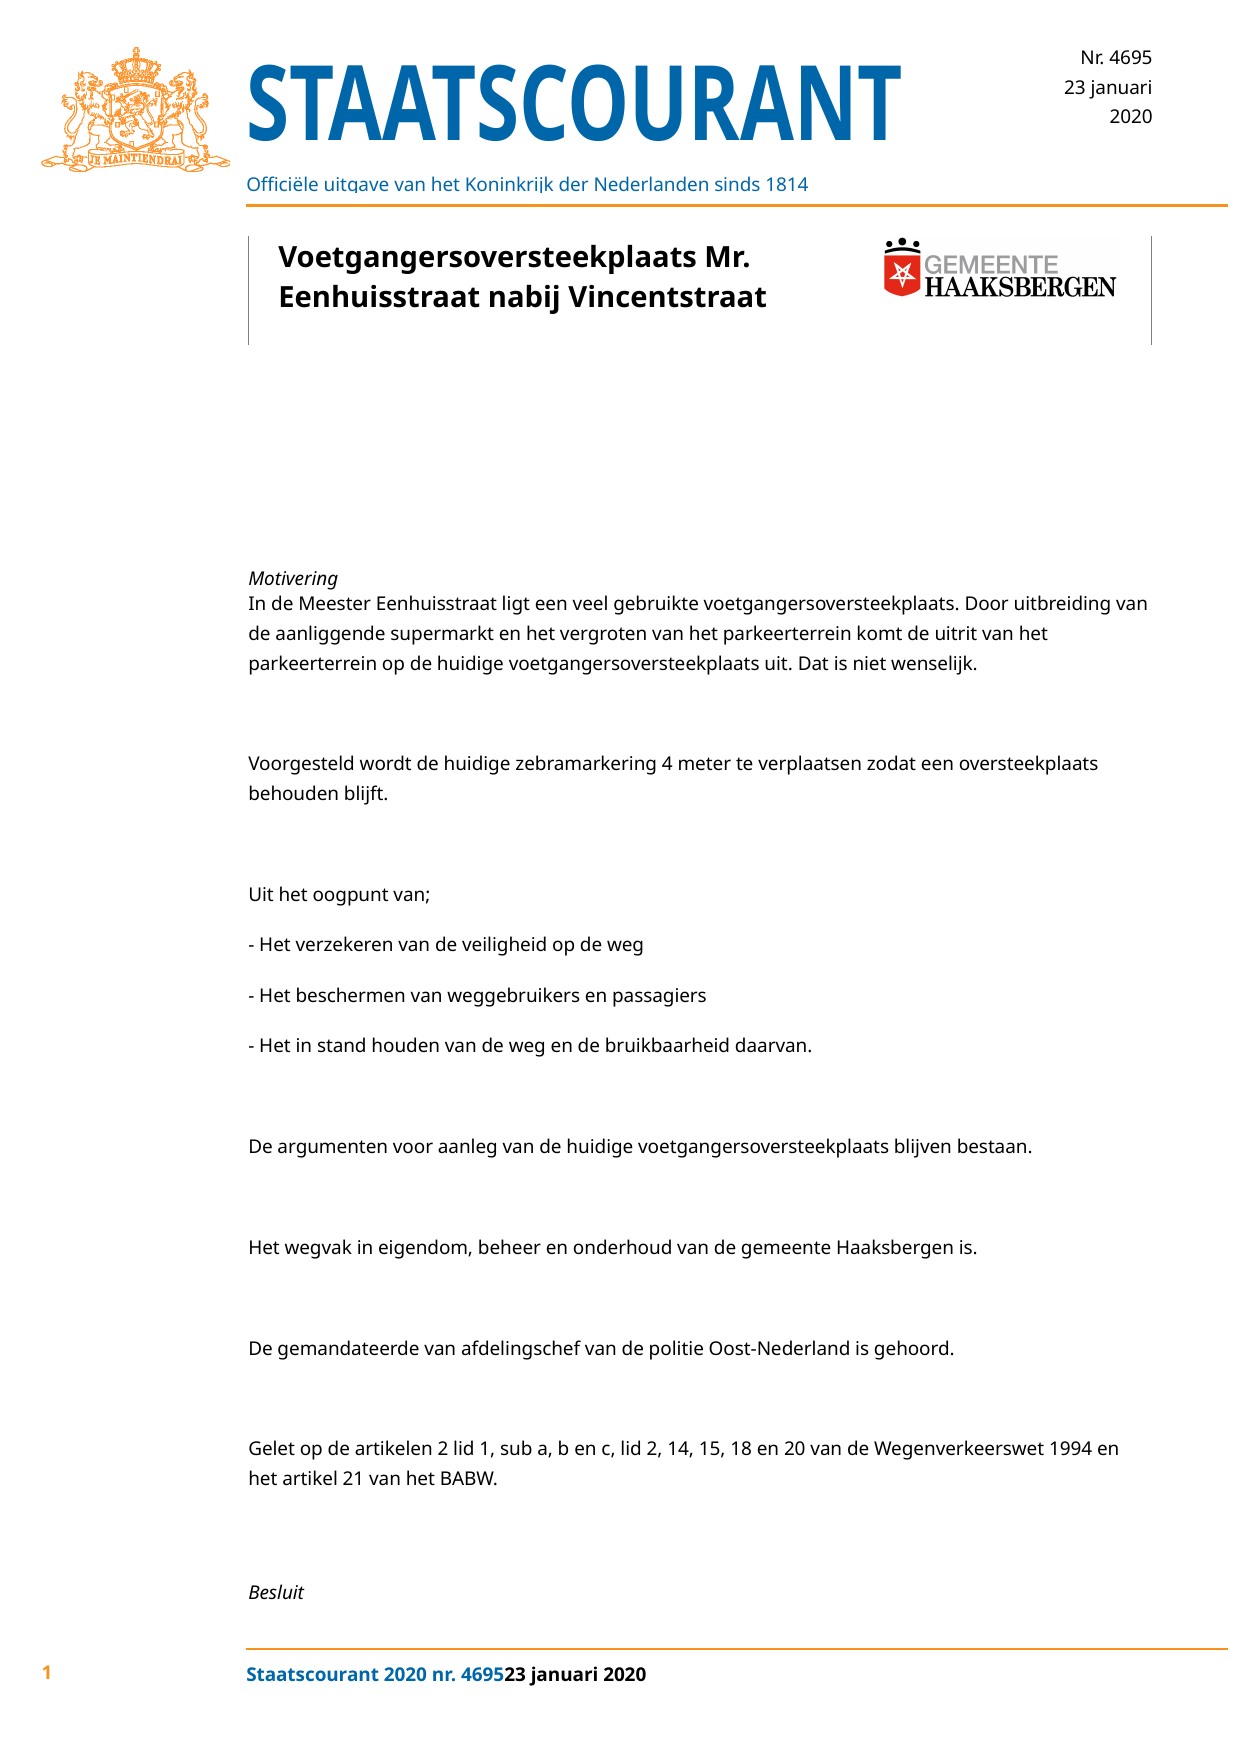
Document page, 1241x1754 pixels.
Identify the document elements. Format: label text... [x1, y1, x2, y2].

table_header [850, 236, 1151, 345]
picture [41, 47, 231, 172]
text De argumenten voor aanleg van de huidige voetgangersoversteekplaats blijven bestaan. [248, 1133, 1152, 1159]
text - Het beschermen van weggebruikers en passagiers [248, 982, 1152, 1007]
text - Het in stand houden van de weg en de bruikbaarheid daarvan. [248, 1032, 1152, 1058]
text Het wegvak in eigendom, beheer en onderhoud van de gemeente Haaksbergen is. [248, 1234, 1152, 1259]
text Motivering [248, 565, 1152, 591]
text De gemandateerde van afdelingschef van de politie Oost-Nederland is gehoord. [248, 1335, 1152, 1360]
text Voorgesteld wordt de huidige zebramarkering 4 meter te verplaatsen zodat een oversteekplaats behouden blijft. [248, 751, 1152, 806]
text Gelet op de artikelen 2 lid 1, sub a, b en c, lid 2, 14, 15, 18 en 20 van de Wegenverkeerswet 1994 en het artikel 21 van het BABW. [248, 1436, 1152, 1491]
picture [882, 236, 1119, 298]
text Besluit [248, 1579, 1152, 1605]
text Uit het oogpunt van; [248, 881, 1152, 907]
text - Het verzekeren van de veiligheid op de weg [248, 931, 1152, 957]
text In de Meester Eenhuisstraat ligt een veel gebruikte voetgangersoversteekplaats. Door uitbreiding van de aanliggende supermarkt en het vergroten van het parkeerterrein komt de uitrit van het parkeerterrein op de huidige voetgangersoversteekplaats uit. Dat is niet wenselijk. [248, 591, 1152, 675]
table_header Voetgangersoversteekplaats Mr. Eenhuisstraat nabij Vincentstraat [249, 236, 850, 345]
